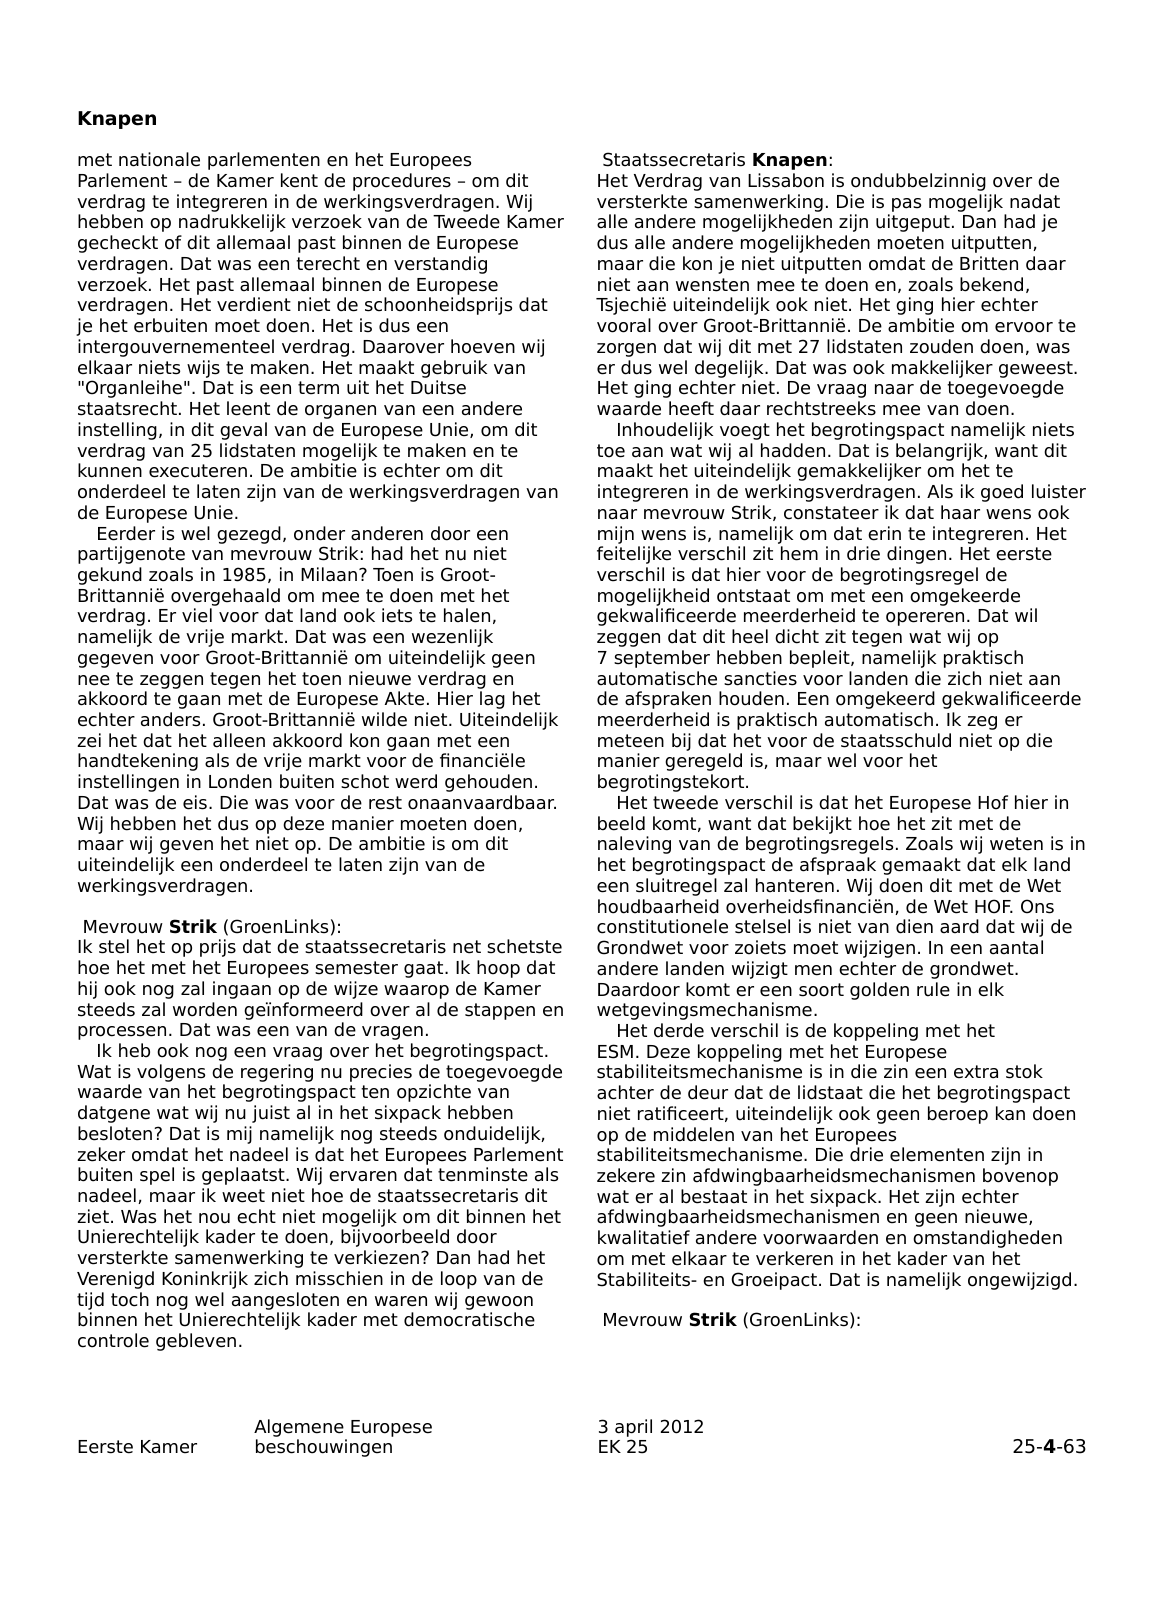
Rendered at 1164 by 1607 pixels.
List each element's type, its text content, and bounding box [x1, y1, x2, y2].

text Ik heb ook nog een vraag over het begrotingspact. Wat is volgens de regering nu precies de toegevoegde waarde van het begrotingspact ten opzichte van datgene wat wij nu juist al in het sixpack hebben besloten? Dat is mij namelijk nog steeds onduidelijk, zeker omdat het nadeel is dat het Europees Parlement buiten spel is geplaatst. Wij ervaren dat tenminste als nadeel, maar ik weet niet hoe de staatssecretaris dit ziet. Was het nou echt niet mogelijk om dit binnen het Unierechtelijk kader te doen, bijvoorbeeld door versterkte samenwerking te verkiezen? Dan had het Verenigd Koninkrijk zich misschien in de loop van de tijd toch nog wel aangesloten en waren wij gewoon binnen het Unierechtelijk kader met democratische controle gebleven. [77, 1041, 567, 1352]
text Mevrouw Strik (GroenLinks): [596, 1310, 1087, 1331]
text Het derde verschil is de koppeling met het ESM. Deze koppeling met het Europese stabiliteitsmechanisme is in die zin een extra stok achter de deur dat de lidstaat die het begrotingspact niet ratificeert, uiteindelijk ook geen beroep kan doen op de middelen van het Europees stabiliteitsmechanisme. Die drie elementen zijn in zekere zin afdwingbaarheidsmechanismen bovenop wat er al bestaat in het sixpack. Het zijn echter afdwingbaarheidsmechanismen en geen nieuwe, kwalitatief andere voorwaarden en omstandigheden om met elkaar te verkeren in het kader van het Stabiliteits- en Groeipact. Dat is namelijk ongewijzigd. [596, 1021, 1087, 1290]
text Mevrouw Strik (GroenLinks): [77, 916, 567, 937]
text Inhoudelijk voegt het begrotingspact namelijk niets toe aan wat wij al hadden. Dat is belangrijk, want dit maakt het uiteindelijk gemakkelijker om het te integreren in de werkingsverdragen. Als ik goed luister naar mevrouw Strik, constateer ik dat haar wens ook mijn wens is, namelijk om dat erin te integreren. Het feitelijke verschil zit hem in drie dingen. Het eerste verschil is dat hier voor de begrotingsregel de mogelijkheid ontstaat om met een omgekeerde gekwalificeerde meerderheid te opereren. Dat wil zeggen dat dit heel dicht zit tegen wat wij op 7 september hebben bepleit, namelijk praktisch automatische sancties voor landen die zich niet aan de afspraken houden. Een omgekeerd gekwalificeerde meerderheid is praktisch automatisch. Ik zeg er meteen bij dat het voor de staatsschuld niet op die manier geregeld is, maar wel voor het begrotingstekort. [596, 420, 1087, 793]
text Ik stel het op prijs dat de staatssecretaris net schetste hoe het met het Europees semester gaat. Ik hoop dat hij ook nog zal ingaan op de wijze waarop de Kamer steeds zal worden geïnformeerd over al de stappen en processen. Dat was een van de vragen. [77, 937, 567, 1041]
text Eerder is wel gezegd, onder anderen door een partijgenote van mevrouw Strik: had het nu niet gekund zoals in 1985, in Milaan? Toen is Groot-Brittannië overgehaald om mee te doen met het verdrag. Er viel voor dat land ook iets te halen, namelijk de vrije markt. Dat was een wezenlijk gegeven voor Groot-Brittannië om uiteindelijk geen nee te zeggen tegen het toen nieuwe verdrag en akkoord te gaan met de Europese Akte. Hier lag het echter anders. Groot-Brittannië wilde niet. Uiteindelijk zei het dat het alleen akkoord kon gaan met een handtekening als de vrije markt voor de financiële instellingen in Londen buiten schot werd gehouden. Dat was de eis. Die was voor de rest onaanvaardbaar. Wij hebben het dus op deze manier moeten doen, maar wij geven het niet op. De ambitie is om dit uiteindelijk een onderdeel te laten zijn van de werkingsverdragen. [77, 523, 567, 896]
text met nationale parlementen en het Europees Parlement – de Kamer kent de procedures – om dit verdrag te integreren in de werkingsverdragen. Wij hebben op nadrukkelijk verzoek van de Tweede Kamer gecheckt of dit allemaal past binnen de Europese verdragen. Dat was een terecht en verstandig verzoek. Het past allemaal binnen de Europese verdragen. Het verdient niet de schoonheidsprijs dat je het erbuiten moet doen. Het is dus een intergouvernementeel verdrag. Daarover hoeven wij elkaar niets wijs te maken. Het maakt gebruik van "Organleihe". Dat is een term uit het Duitse staatsrecht. Het leent de organen van een andere instelling, in dit geval van de Europese Unie, om dit verdrag van 25 lidstaten mogelijk te maken en te kunnen executeren. De ambitie is echter om dit onderdeel te laten zijn van de werkingsverdragen van de Europese Unie. [77, 150, 567, 523]
text Het Verdrag van Lissabon is ondubbelzinnig over de versterkte samenwerking. Die is pas mogelijk nadat alle andere mogelijkheden zijn uitgeput. Dan had je dus alle andere mogelijkheden moeten uitputten, maar die kon je niet uitputten omdat de Britten daar niet aan wensten mee te doen en, zoals bekend, Tsjechië uiteindelijk ook niet. Het ging hier echter vooral over Groot-Brittannië. De ambitie om ervoor te zorgen dat wij dit met 27 lidstaten zouden doen, was er dus wel degelijk. Dat was ook makkelijker geweest. Het ging echter niet. De vraag naar de toegevoegde waarde heeft daar rechtstreeks mee van doen. [596, 171, 1087, 420]
text Staatssecretaris Knapen: [596, 150, 1087, 171]
text Het tweede verschil is dat het Europese Hof hier in beeld komt, want dat bekijkt hoe het zit met de naleving van de begrotingsregels. Zoals wij weten is in het begrotingspact de afspraak gemaakt dat elk land een sluitregel zal hanteren. Wij doen dit met de Wet houdbaarheid overheidsfinanciën, de Wet HOF. Ons constitutionele stelsel is niet van dien aard dat wij de Grondwet voor zoiets moet wijzigen. In een aantal andere landen wijzigt men echter de grondwet. Daardoor komt er een soort golden rule in elk wetgevingsmechanisme. [596, 793, 1087, 1021]
